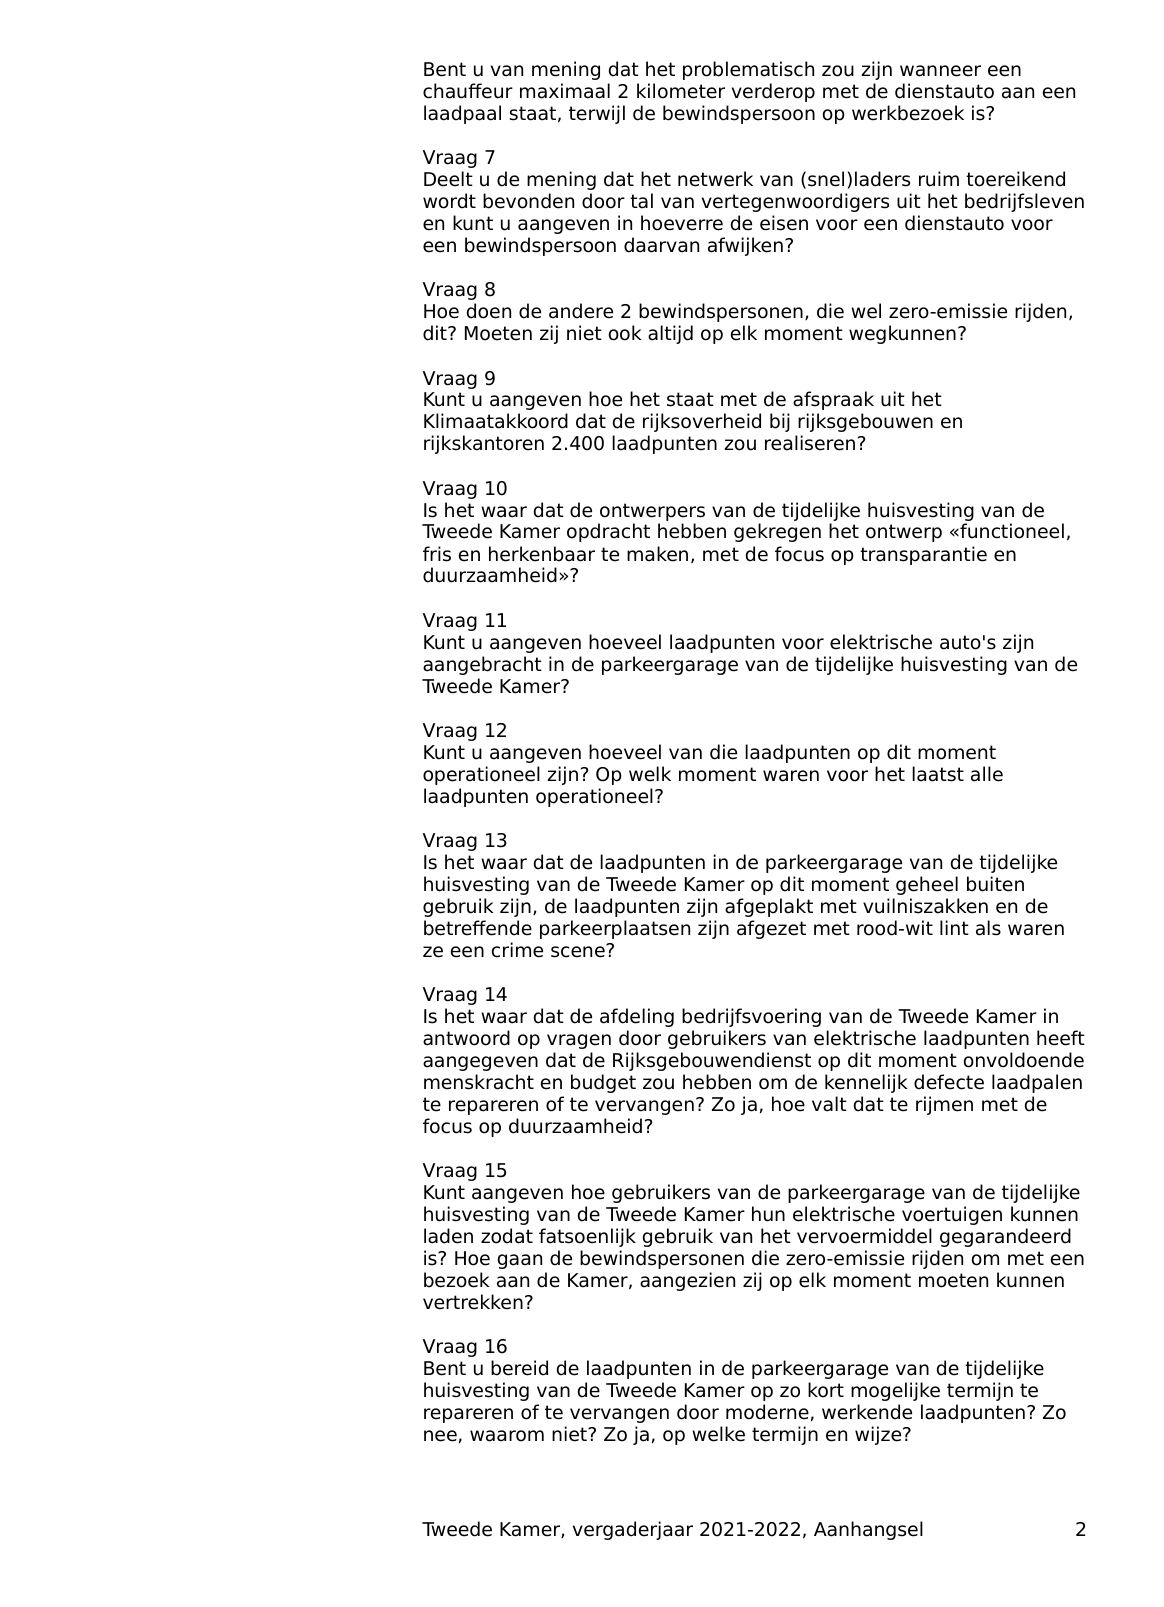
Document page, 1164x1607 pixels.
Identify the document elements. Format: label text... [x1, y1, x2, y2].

text Vraag 7 [422, 147, 1087, 169]
text Bent u bereid de laadpunten in de parkeergarage van de tijdelijke huisvesting van de Tweede Kamer op zo kort mogelijke termijn te repareren of te vervangen door moderne, werkende laadpunten? Zo nee, waarom niet? Zo ja, op welke termijn en wijze? [422, 1358, 1087, 1446]
text Hoe doen de andere 2 bewindspersonen, die wel zero-emissie rijden, dit? Moeten zij niet ook altijd op elk moment wegkunnen? [422, 301, 1087, 345]
text Vraag 11 [422, 609, 1087, 632]
text Vraag 10 [422, 477, 1087, 499]
text Kunt u aangeven hoe het staat met de afspraak uit het Klimaatakkoord dat de rijksoverheid bij rijksgebouwen en rijkskantoren 2.400 laadpunten zou realiseren? [422, 389, 1087, 455]
text Vraag 8 [422, 279, 1087, 301]
text Vraag 15 [422, 1160, 1087, 1182]
text Vraag 13 [422, 830, 1087, 852]
text Bent u van mening dat het problematisch zou zijn wanneer een chauffeur maximaal 2 kilometer verderop met de dienstauto aan een laadpaal staat, terwijl de bewindspersoon op werkbezoek is? [422, 59, 1087, 125]
text Deelt u de mening dat het netwerk van (snel)laders ruim toereikend wordt bevonden door tal van vertegenwoordigers uit het bedrijfsleven en kunt u aangeven in hoeverre de eisen voor een dienstauto voor een bewindspersoon daarvan afwijken? [422, 169, 1087, 257]
text Vraag 12 [422, 720, 1087, 742]
text Is het waar dat de ontwerpers van de tijdelijke huisvesting van de Tweede Kamer opdracht hebben gekregen het ontwerp «functioneel, fris en herkenbaar te maken, met de focus op transparantie en duurzaamheid»? [422, 499, 1087, 587]
text Kunt u aangeven hoeveel van die laadpunten op dit moment operationeel zijn? Op welk moment waren voor het laatst alle laadpunten operationeel? [422, 742, 1087, 808]
text Vraag 16 [422, 1336, 1087, 1358]
text Kunt aangeven hoe gebruikers van de parkeergarage van de tijdelijke huisvesting van de Tweede Kamer hun elektrische voertuigen kunnen laden zodat fatsoenlijk gebruik van het vervoermiddel gegarandeerd is? Hoe gaan de bewindspersonen die zero-emissie rijden om met een bezoek aan de Kamer, aangezien zij op elk moment moeten kunnen vertrekken? [422, 1182, 1087, 1314]
text Vraag 9 [422, 367, 1087, 389]
text Vraag 14 [422, 984, 1087, 1006]
text Is het waar dat de laadpunten in de parkeergarage van de tijdelijke huisvesting van de Tweede Kamer op dit moment geheel buiten gebruik zijn, de laadpunten zijn afgeplakt met vuilniszakken en de betreffende parkeerplaatsen zijn afgezet met rood-wit lint als waren ze een crime scene? [422, 852, 1087, 962]
text Is het waar dat de afdeling bedrijfsvoering van de Tweede Kamer in antwoord op vragen door gebruikers van elektrische laadpunten heeft aangegeven dat de Rijksgebouwendienst op dit moment onvoldoende menskracht en budget zou hebben om de kennelijk defecte laadpalen te repareren of te vervangen? Zo ja, hoe valt dat te rijmen met de focus op duurzaamheid? [422, 1006, 1087, 1138]
text Kunt u aangeven hoeveel laadpunten voor elektrische auto's zijn aangebracht in de parkeergarage van de tijdelijke huisvesting van de Tweede Kamer? [422, 632, 1087, 697]
